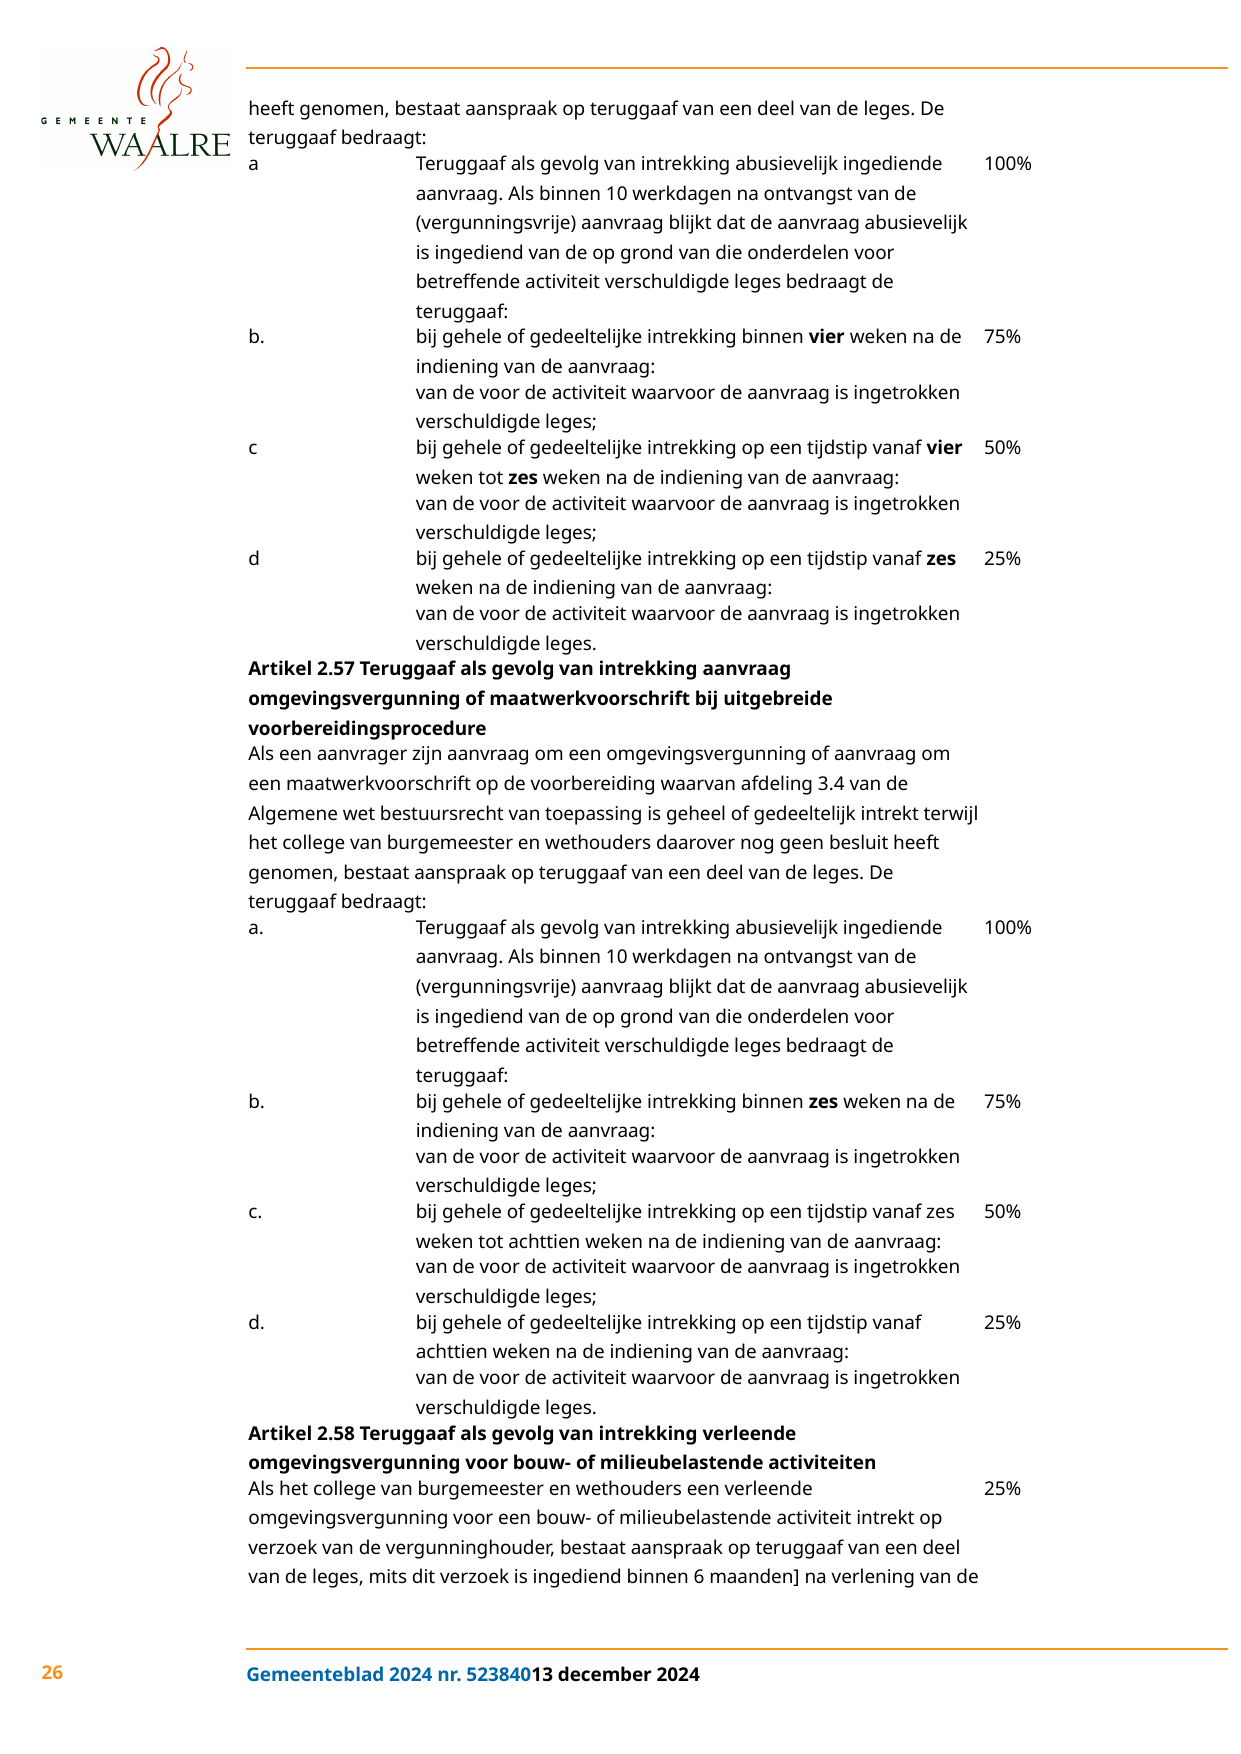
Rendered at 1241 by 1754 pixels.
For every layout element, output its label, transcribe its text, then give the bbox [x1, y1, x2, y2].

picture [41, 47, 231, 172]
table_cell c [248, 434, 416, 490]
table_cell van de voor de activiteit waarvoor de aanvraag is ingetrokken verschuldigde leges; [416, 379, 984, 434]
table_cell [984, 1364, 1152, 1420]
table_cell a. [248, 914, 416, 1088]
table_cell 50% [984, 1199, 1152, 1254]
table_cell [248, 1364, 416, 1420]
table_cell [248, 600, 416, 656]
table_cell Artikel 2.57 Teruggaaf als gevolg van intrekking aanvraag omgevingsvergunning of maatwerkvoorschrift bij uitgebreide voorbereidingsprocedure [248, 656, 984, 741]
table_cell heeft genomen, bestaat aanspraak op teruggaaf van een deel van de leges. De teruggaaf bedraagt: [248, 95, 984, 150]
table_cell van de voor de activiteit waarvoor de aanvraag is ingetrokken verschuldigde leges. [416, 600, 984, 656]
table_cell 100% [984, 914, 1152, 1088]
table_cell 25% [984, 1475, 1152, 1589]
table_cell van de voor de activiteit waarvoor de aanvraag is ingetrokken verschuldigde leges; [416, 490, 984, 545]
table_cell [984, 1420, 1152, 1475]
table_cell [248, 1254, 416, 1309]
table_cell [248, 490, 416, 545]
table_cell 75% [984, 324, 1152, 379]
table_cell Als een aanvrager zijn aanvraag om een omgevingsvergunning of aanvraag om een maatwerkvoorschrift op de voorbereiding waarvan afdeling 3.4 van de Algemene wet bestuursrecht van toepassing is geheel of gedeeltelijk intrekt terwijl het college van burgemeester en wethouders daarover nog geen besluit heeft genomen, bestaat aanspraak op teruggaaf van een deel van de leges. De teruggaaf bedraagt: [248, 741, 984, 914]
table_cell [248, 1143, 416, 1198]
table_cell [984, 379, 1152, 434]
table_cell [984, 600, 1152, 656]
table_cell Teruggaaf als gevolg van intrekking abusievelijk ingediende aanvraag. Als binnen 10 werkdagen na ontvangst van de (vergunningsvrije) aanvraag blijkt dat de aanvraag abusievelijk is ingediend van de op grond van die onderdelen voor betreffende activiteit verschuldigde leges bedraagt de teruggaaf: [416, 150, 984, 324]
table_cell d. [248, 1309, 416, 1364]
table_cell [248, 379, 416, 434]
table_cell Als het college van burgemeester en wethouders een verleende omgevingsvergunning voor een bouw- of milieubelastende activiteit intrekt op verzoek van de vergunninghouder, bestaat aanspraak op teruggaaf van een deel van de leges, mits dit verzoek is ingediend binnen 6 maanden] na verlening van de [248, 1475, 984, 1589]
table_cell a [248, 150, 416, 324]
table_cell van de voor de activiteit waarvoor de aanvraag is ingetrokken verschuldigde leges; [416, 1143, 984, 1198]
table_cell b. [248, 324, 416, 379]
table_cell b. [248, 1088, 416, 1143]
table_cell bij gehele of gedeeltelijke intrekking binnen zes weken na de indiening van de aanvraag: [416, 1088, 984, 1143]
table_cell 100% [984, 150, 1152, 324]
table_cell bij gehele of gedeeltelijke intrekking op een tijdstip vanaf zes weken tot achttien weken na de indiening van de aanvraag: [416, 1199, 984, 1254]
table_cell d [248, 545, 416, 600]
table_cell Artikel 2.58 Teruggaaf als gevolg van intrekking verleende omgevingsvergunning voor bouw- of milieubelastende activiteiten [248, 1420, 984, 1475]
table_cell 50% [984, 434, 1152, 490]
table_cell [984, 490, 1152, 545]
table_cell bij gehele of gedeeltelijke intrekking binnen vier weken na de indiening van de aanvraag: [416, 324, 984, 379]
table_cell [984, 1143, 1152, 1198]
table_cell van de voor de activiteit waarvoor de aanvraag is ingetrokken verschuldigde leges; [416, 1254, 984, 1309]
table_cell [984, 656, 1152, 741]
table_cell 25% [984, 1309, 1152, 1364]
table_cell van de voor de activiteit waarvoor de aanvraag is ingetrokken verschuldigde leges. [416, 1364, 984, 1420]
table_cell [984, 1254, 1152, 1309]
table_cell bij gehele of gedeeltelijke intrekking op een tijdstip vanaf zes weken na de indiening van de aanvraag: [416, 545, 984, 600]
table_cell bij gehele of gedeeltelijke intrekking op een tijdstip vanaf vier weken tot zes weken na de indiening van de aanvraag: [416, 434, 984, 490]
table_cell [984, 95, 1152, 150]
table_cell c. [248, 1199, 416, 1254]
table_cell Teruggaaf als gevolg van intrekking abusievelijk ingediende aanvraag. Als binnen 10 werkdagen na ontvangst van de (vergunningsvrije) aanvraag blijkt dat de aanvraag abusievelijk is ingediend van de op grond van die onderdelen voor betreffende activiteit verschuldigde leges bedraagt de teruggaaf: [416, 914, 984, 1088]
table_cell 25% [984, 545, 1152, 600]
table_cell 75% [984, 1088, 1152, 1143]
table_cell bij gehele of gedeeltelijke intrekking op een tijdstip vanaf achttien weken na de indiening van de aanvraag: [416, 1309, 984, 1364]
table_cell [984, 741, 1152, 914]
